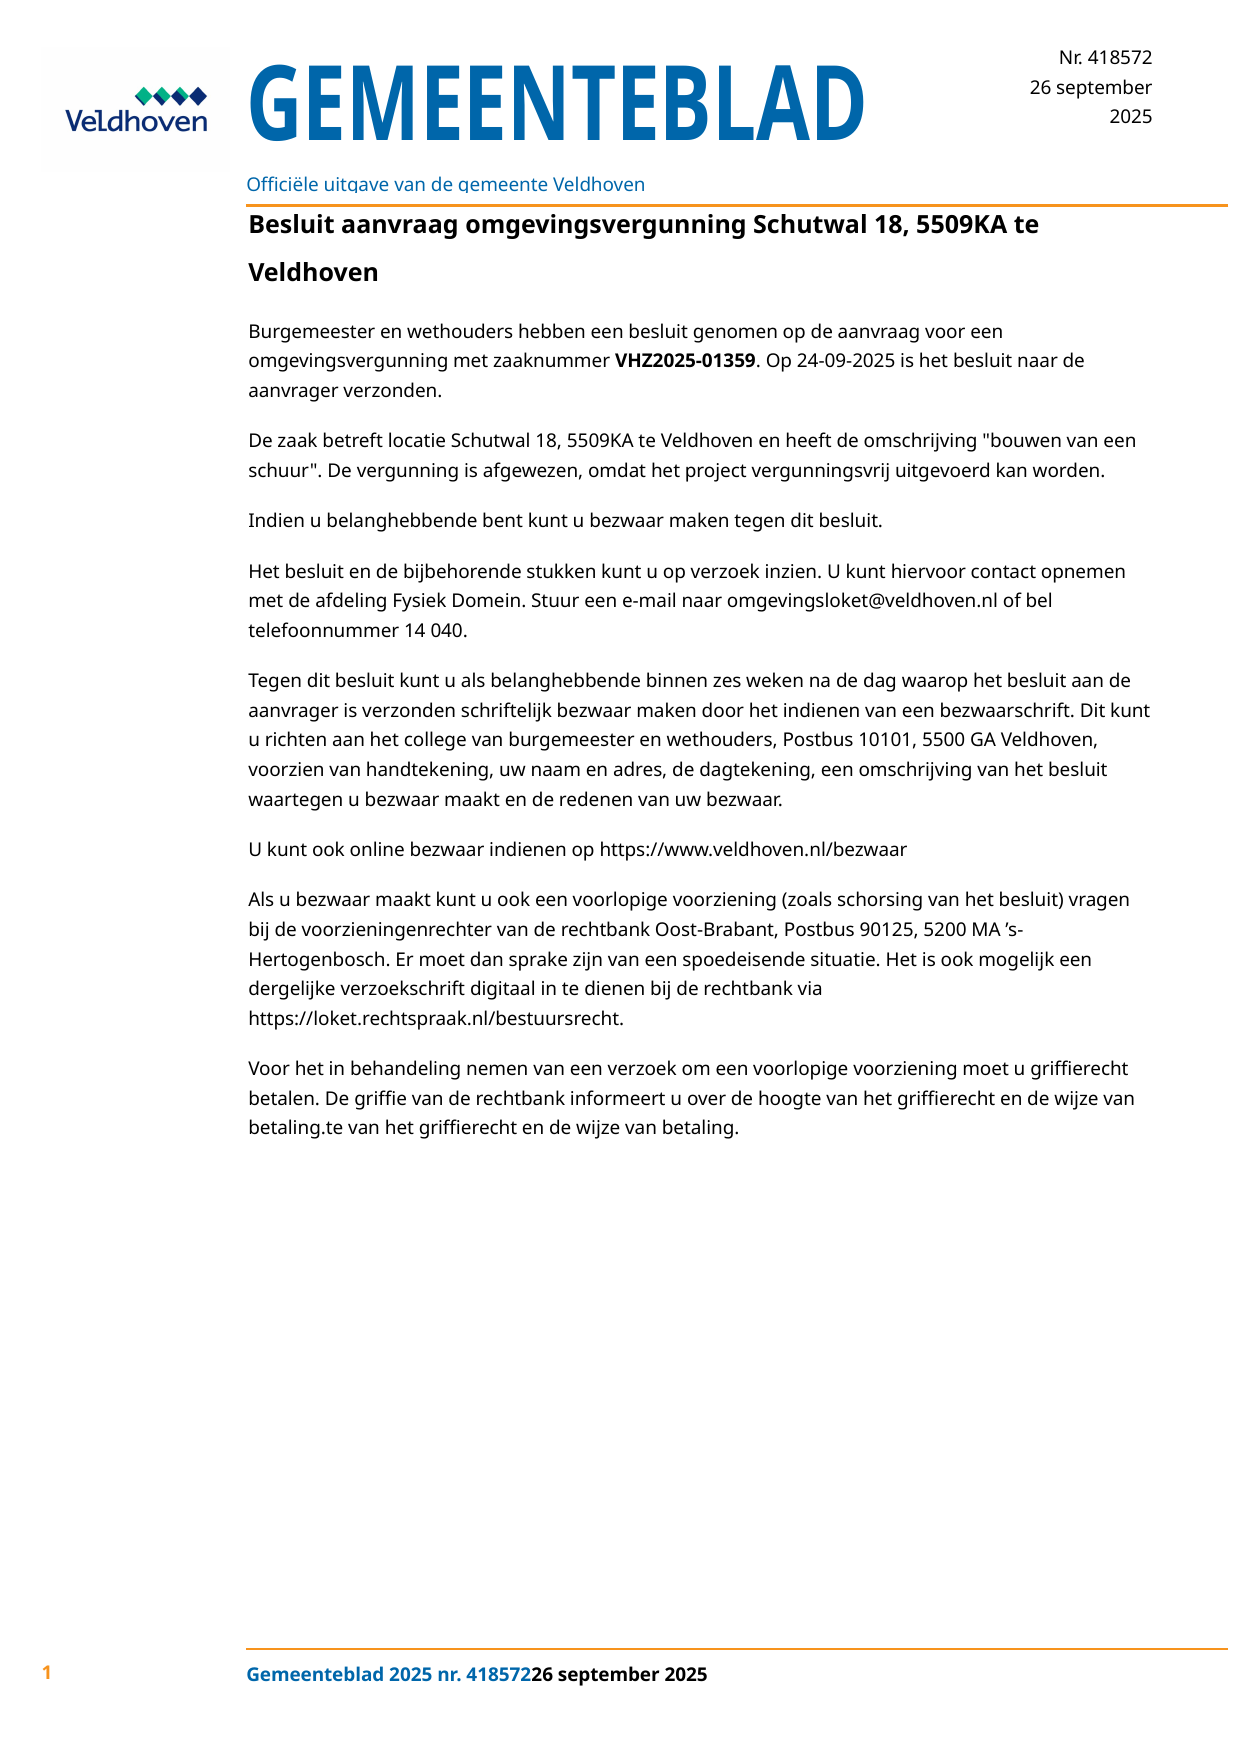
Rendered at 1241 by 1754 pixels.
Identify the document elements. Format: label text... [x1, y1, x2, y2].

text U kunt ook online bezwaar indienen op https://www.veldhoven.nl/bezwaar [248, 836, 1152, 862]
text Het besluit en de bijbehorende stukken kunt u op verzoek inzien. U kunt hiervoor contact opnemen met de afdeling Fysiek Domein. Stuur een e-mail naar omgevingsloket@veldhoven.nl of bel telefoonnummer 14 040. [248, 558, 1152, 643]
text Voor het in behandeling nemen van een verzoek om een voorlopige voorziening moet u griffierecht betalen. De griffie van de rechtbank informeert u over de hoogte van het griffierecht en de wijze van betaling.te van het griffierecht en de wijze van betaling. [248, 1055, 1152, 1140]
text Besluit aanvraag omgevingsvergunning Schutwal 18, 5509KA te Veldhoven [248, 207, 1152, 288]
text Burgemeester en wethouders hebben een besluit genomen op de aanvraag voor een omgevingsvergunning met zaaknummer VHZ2025-01359. Op 24-09-2025 is het besluit naar de aanvrager verzonden. [248, 318, 1152, 403]
text Tegen dit besluit kunt u als belanghebbende binnen zes weken na de dag waarop het besluit aan de aanvrager is verzonden schriftelijk bezwaar maken door het indienen van een bezwaarschrift. Dit kunt u richten aan het college van burgemeester en wethouders, Postbus 10101, 5500 GA Veldhoven, voorzien van handtekening, uw naam en adres, de dagtekening, een omschrijving van het besluit waartegen u bezwaar maakt en de redenen van uw bezwaar. [248, 667, 1152, 812]
text Indien u belanghebbende bent kunt u bezwaar maken tegen dit besluit. [248, 507, 1152, 533]
picture [41, 47, 231, 172]
text Als u bezwaar maakt kunt u ook een voorlopige voorziening (zoals schorsing van het besluit) vragen bij de voorzieningenrechter van de rechtbank Oost-Brabant, Postbus 90125, 5200 MA ’s-Hertogenbosch. Er moet dan sprake zijn van een spoedeisende situatie. Het is ook mogelijk een dergelijke verzoekschrift digitaal in te dienen bij de rechtbank via https://loket.rechtspraak.nl/bestuursrecht. [248, 887, 1152, 1031]
text De zaak betreft locatie Schutwal 18, 5509KA te Veldhoven en heeft de omschrijving "bouwen van een schuur". De vergunning is afgewezen, omdat het project vergunningsvrij uitgevoerd kan worden. [248, 427, 1152, 483]
